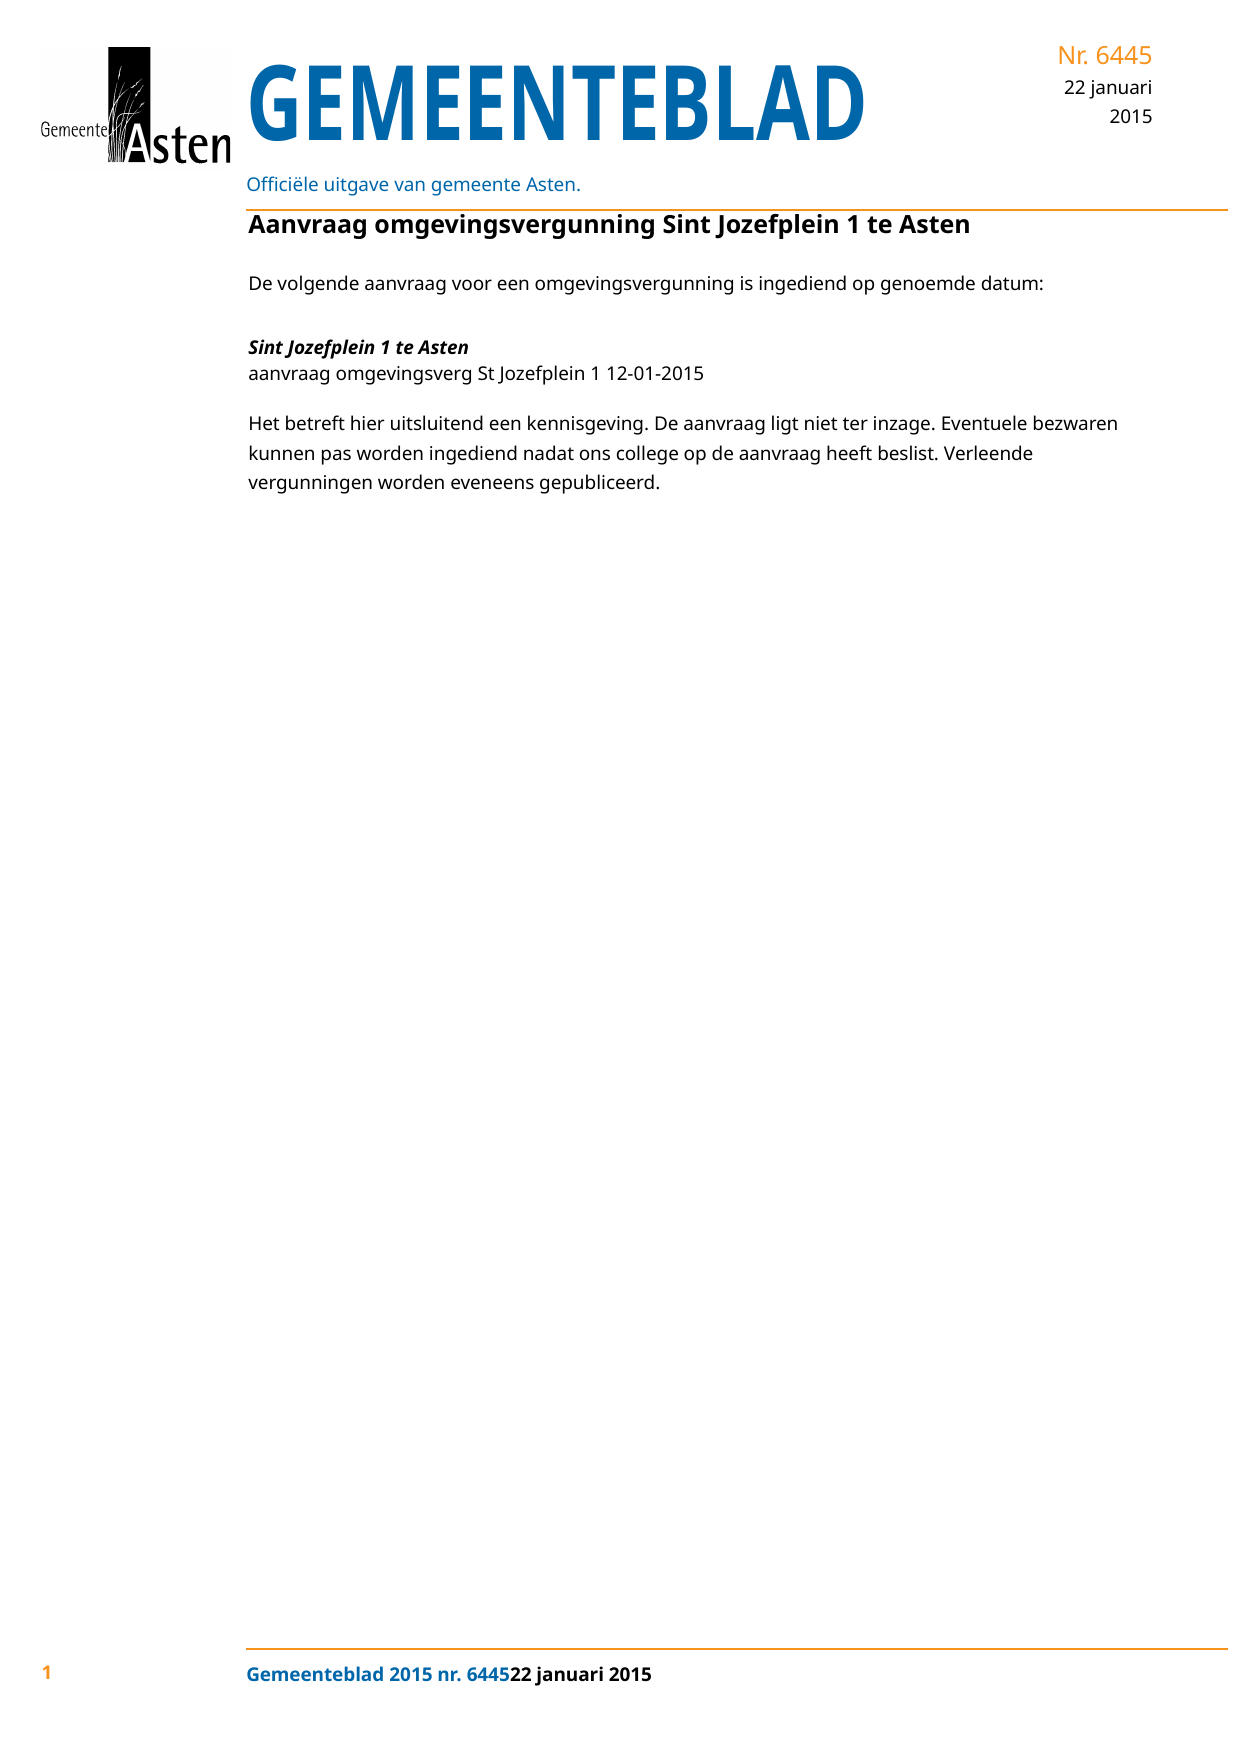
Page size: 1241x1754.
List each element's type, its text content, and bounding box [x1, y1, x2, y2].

text De volgende aanvraag voor een omgevingsvergunning is ingediend op genoemde datum: [248, 270, 1152, 296]
text aanvraag omgevingsverg St Jozefplein 1 12-01-2015 [248, 360, 1152, 386]
text Het betreft hier uitsluitend een kennisgeving. De aanvraag ligt niet ter inzage. Eventuele bezwaren kunnen pas worden ingediend nadat ons college op de aanvraag heeft beslist. Verleende vergunningen worden eveneens gepubliceerd. [248, 410, 1152, 495]
text Aanvraag omgevingsvergunning Sint Jozefplein 1 te Asten [248, 211, 1152, 241]
text Sint Jozefplein 1 te Asten [248, 334, 1152, 360]
picture [41, 47, 231, 172]
